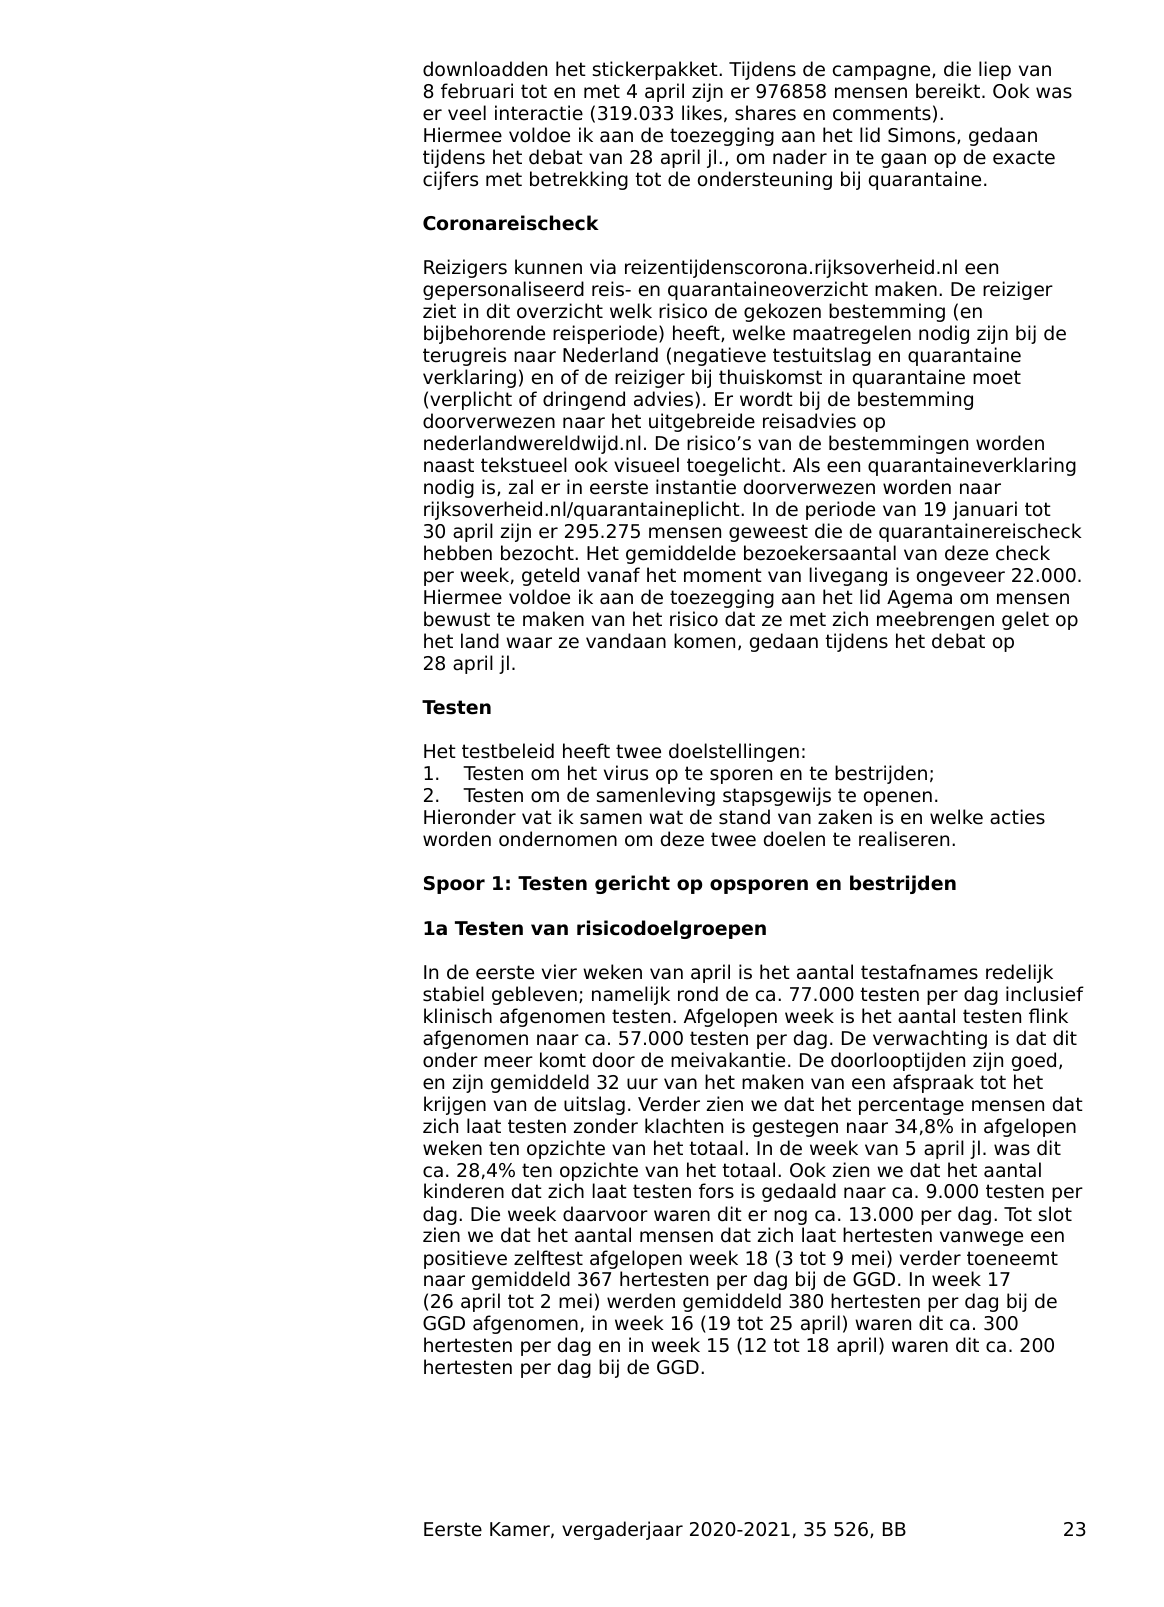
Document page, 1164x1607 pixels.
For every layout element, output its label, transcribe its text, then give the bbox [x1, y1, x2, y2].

text 1. Testen om het virus op te sporen en te bestrijden; [422, 763, 1087, 785]
text downloadden het stickerpakket. Tijdens de campagne, die liep van 8 februari tot en met 4 april zijn er 976858 mensen bereikt. Ook was er veel interactie (319.033 likes, shares en comments). [422, 59, 1087, 125]
text Hiermee voldoe ik aan de toezegging aan het lid Simons, gedaan tijdens het debat van 28 april jl., om nader in te gaan op de exacte cijfers met betrekking tot de ondersteuning bij quarantaine. [422, 125, 1087, 191]
subtitle Coronareischeck [422, 213, 1087, 235]
text In de eerste vier weken van april is het aantal testafnames redelijk stabiel gebleven; namelijk rond de ca. 77.000 testen per dag inclusief klinisch afgenomen testen. Afgelopen week is het aantal testen flink afgenomen naar ca. 57.000 testen per dag. De verwachting is dat dit onder meer komt door de meivakantie. De doorlooptijden zijn goed, en zijn gemiddeld 32 uur van het maken van een afspraak tot het krijgen van de uitslag. Verder zien we dat het percentage mensen dat zich laat testen zonder klachten is gestegen naar 34,8% in afgelopen weken ten opzichte van het totaal. In de week van 5 april jl. was dit ca. 28,4% ten opzichte van het totaal. Ook zien we dat het aantal kinderen dat zich laat testen fors is gedaald naar ca. 9.000 testen per dag. Die week daarvoor waren dit er nog ca. 13.000 per dag. Tot slot zien we dat het aantal mensen dat zich laat hertesten vanwege een positieve zelftest afgelopen week 18 (3 tot 9 mei) verder toeneemt naar gemiddeld 367 hertesten per dag bij de GGD. In week 17 (26 april tot 2 mei) werden gemiddeld 380 hertesten per dag bij de GGD afgenomen, in week 16 (19 tot 25 april) waren dit ca. 300 hertesten per dag en in week 15 (12 tot 18 april) waren dit ca. 200 hertesten per dag bij de GGD. [422, 962, 1087, 1379]
subtitle 1a Testen van risicodoelgroepen [422, 917, 1087, 939]
subtitle Testen [422, 697, 1087, 719]
subtitle Spoor 1: Testen gericht op opsporen en bestrijden [422, 873, 1087, 895]
text Reizigers kunnen via reizentijdenscorona.rijksoverheid.nl een gepersonaliseerd reis- en quarantaineoverzicht maken. De reiziger ziet in dit overzicht welk risico de gekozen bestemming (en bijbehorende reisperiode) heeft, welke maatregelen nodig zijn bij de terugreis naar Nederland (negatieve testuitslag en quarantaine verklaring) en of de reiziger bij thuiskomst in quarantaine moet (verplicht of dringend advies). Er wordt bij de bestemming doorverwezen naar het uitgebreide reisadvies op nederlandwereldwijd.nl. De risico’s van de bestemmingen worden naast tekstueel ook visueel toegelicht. Als een quarantaineverklaring nodig is, zal er in eerste instantie doorverwezen worden naar rijksoverheid.nl/quarantaineplicht. In de periode van 19 januari tot 30 april zijn er 295.275 mensen geweest die de quarantainereischeck hebben bezocht. Het gemiddelde bezoekersaantal van deze check per week, geteld vanaf het moment van livegang is ongeveer 22.000. Hiermee voldoe ik aan de toezegging aan het lid Agema om mensen bewust te maken van het risico dat ze met zich meebrengen gelet op het land waar ze vandaan komen, gedaan tijdens het debat op 28 april jl. [422, 257, 1087, 675]
text Hieronder vat ik samen wat de stand van zaken is en welke acties worden ondernomen om deze twee doelen te realiseren. [422, 807, 1087, 851]
text 2. Testen om de samenleving stapsgewijs te openen. [422, 785, 1087, 807]
text Het testbeleid heeft twee doelstellingen: [422, 741, 1087, 763]
